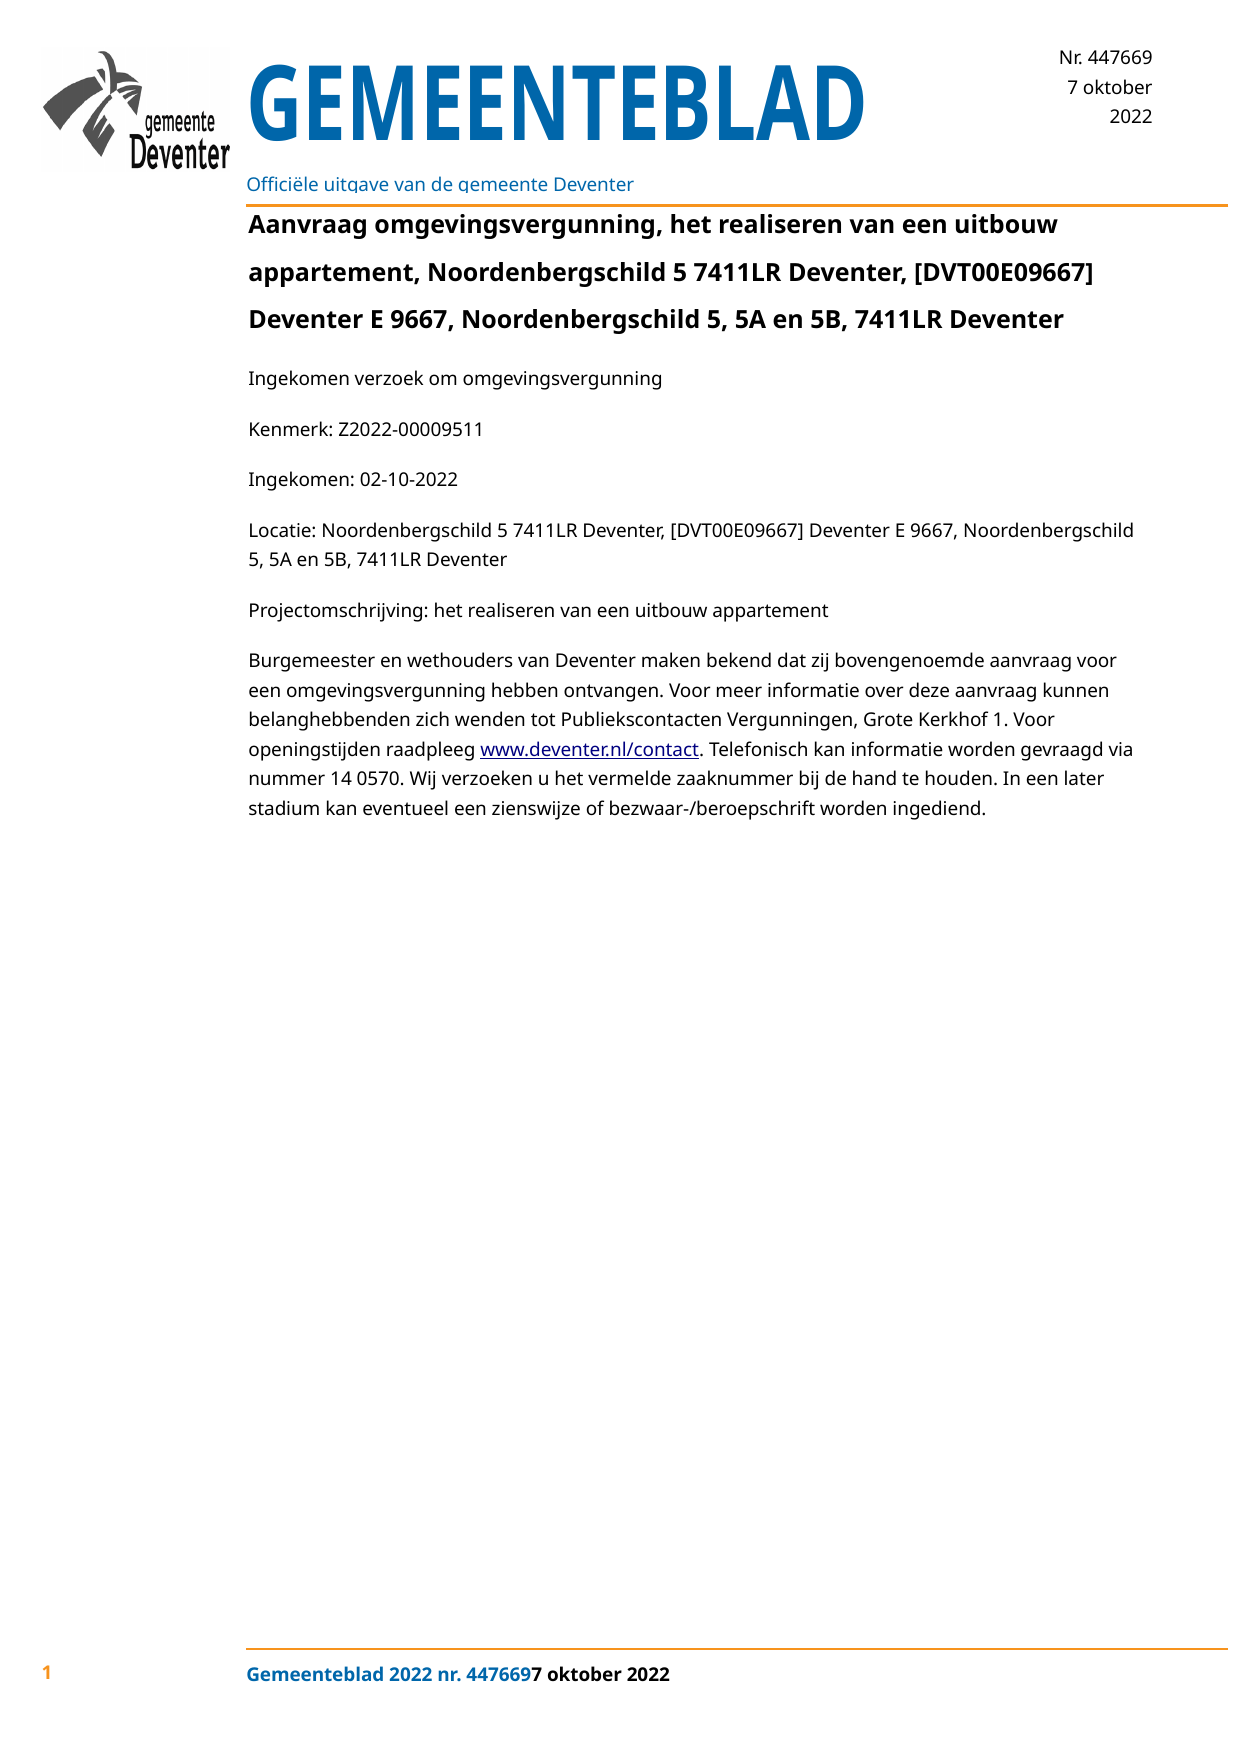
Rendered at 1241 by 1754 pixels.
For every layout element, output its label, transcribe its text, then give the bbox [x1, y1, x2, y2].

text Ingekomen verzoek om omgevingsvergunning [248, 366, 1152, 391]
text Projectomschrijving: het realiseren van een uitbouw appartement [248, 597, 1152, 622]
text Aanvraag omgevingsvergunning, het realiseren van een uitbouw appartement, Noordenbergschild 5 7411LR Deventer, [DVT00E09667] Deventer E 9667, Noordenbergschild 5, 5A en 5B, 7411LR Deventer [248, 207, 1152, 336]
text Kenmerk: Z2022-00009511 [248, 416, 1152, 442]
text Burgemeester en wethouders van Deventer maken bekend dat zij bovengenoemde aanvraag voor een omgevingsvergunning hebben ontvangen. Voor meer informatie over deze aanvraag kunnen belanghebbenden zich wenden tot Publiekscontacten Vergunningen, Grote Kerkhof 1. Voor openingstijden raadpleeg www.deventer.nl/contact. Telefonisch kan informatie worden gevraagd via nummer 14 0570. Wij verzoeken u het vermelde zaaknummer bij de hand te houden. In een later stadium kan eventueel een zienswijze of bezwaar-/beroepschrift worden ingediend. [248, 647, 1152, 821]
text Ingekomen: 02-10-2022 [248, 466, 1152, 492]
text Locatie: Noordenbergschild 5 7411LR Deventer, [DVT00E09667] Deventer E 9667, Noordenbergschild 5, 5A en 5B, 7411LR Deventer [248, 517, 1152, 572]
picture [41, 47, 231, 172]
